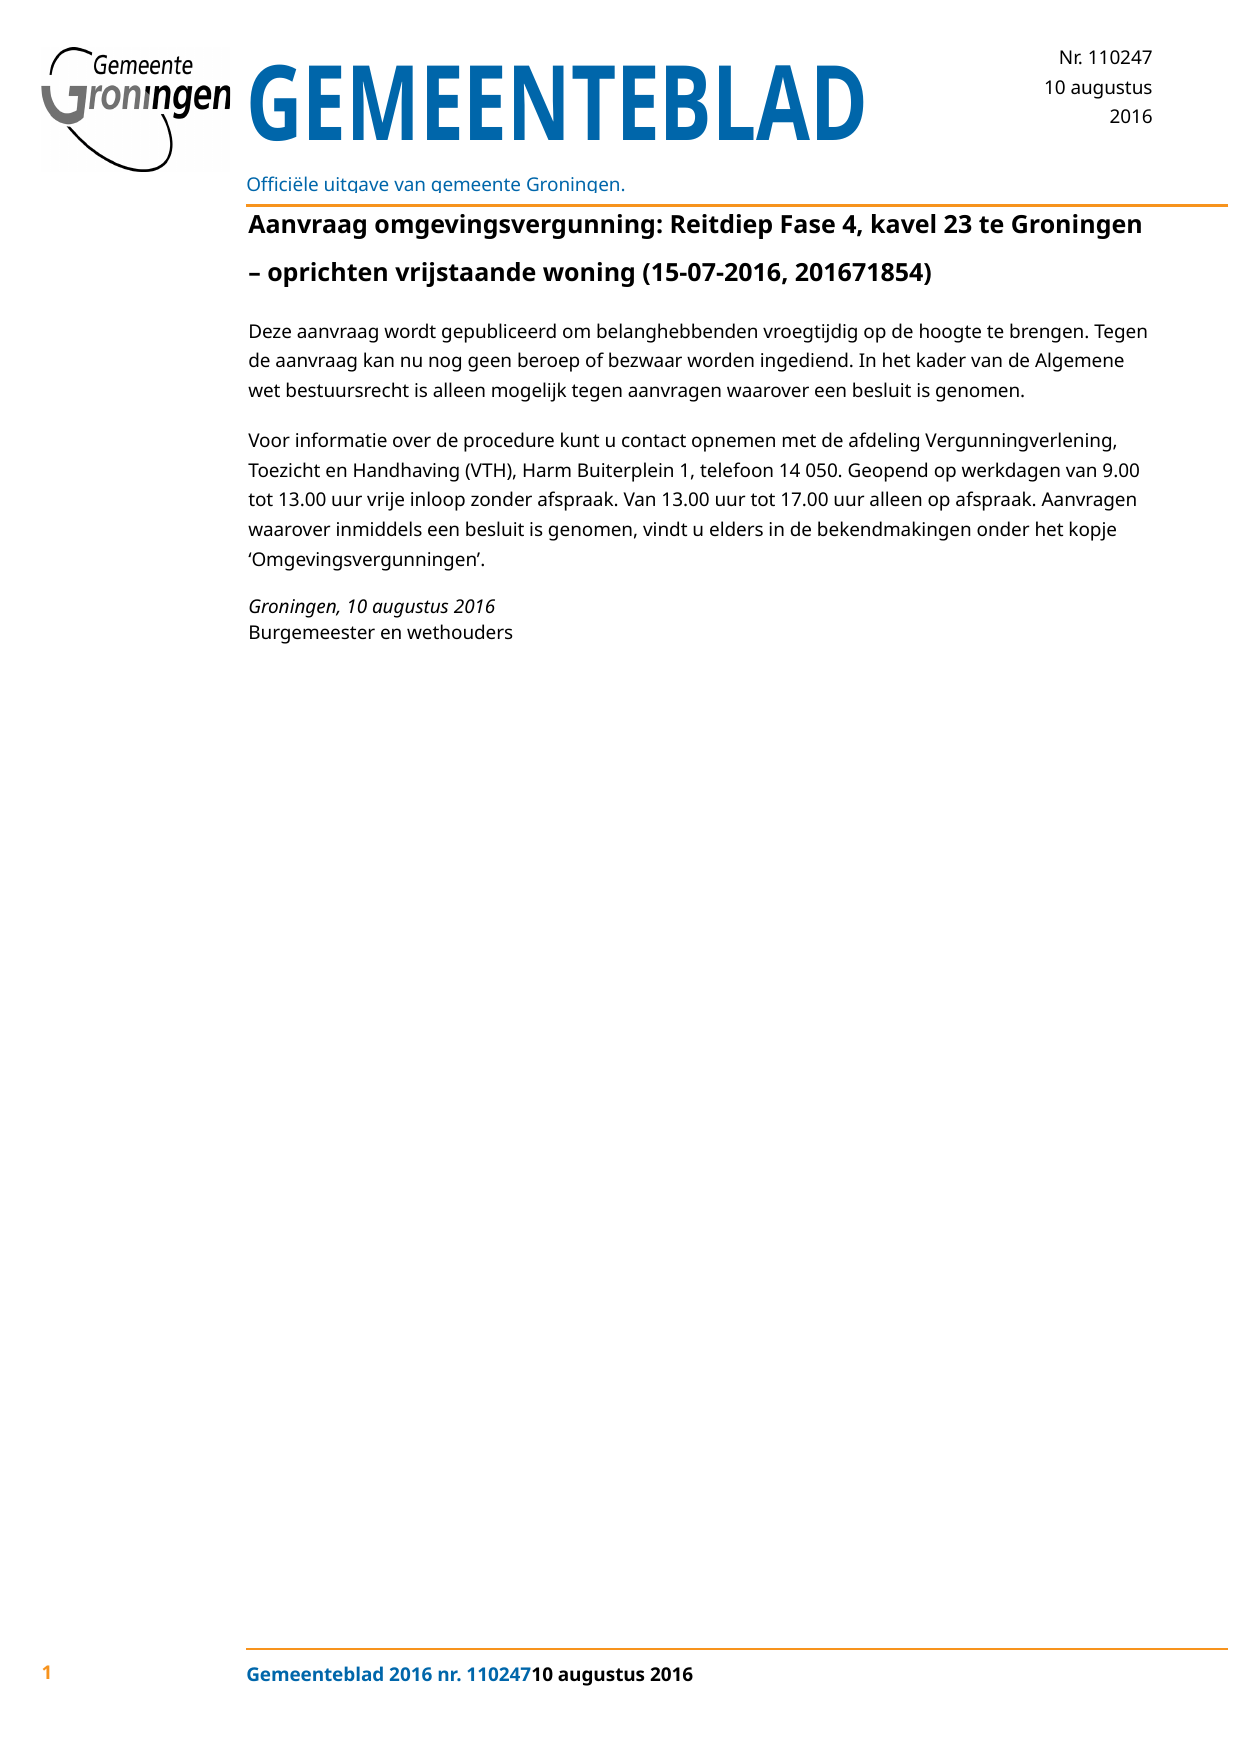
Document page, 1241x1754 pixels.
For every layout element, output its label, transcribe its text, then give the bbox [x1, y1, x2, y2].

text Aanvraag omgevingsvergunning: Reitdiep Fase 4, kavel 23 te Groningen – oprichten vrijstaande woning (15-07-2016, 201671854) [248, 207, 1152, 288]
picture [41, 47, 231, 172]
text Deze aanvraag wordt gepubliceerd om belanghebbenden vroegtijdig op de hoogte te brengen. Tegen de aanvraag kan nu nog geen beroep of bezwaar worden ingediend. In het kader van de Algemene wet bestuursrecht is alleen mogelijk tegen aanvragen waarover een besluit is genomen. [248, 318, 1152, 403]
text Burgemeester en wethouders [248, 619, 1152, 645]
text Groningen, 10 augustus 2016 [248, 594, 1152, 619]
text Voor informatie over de procedure kunt u contact opnemen met de afdeling Vergunningverlening, Toezicht en Handhaving (VTH), Harm Buiterplein 1, telefoon 14 050. Geopend op werkdagen van 9.00 tot 13.00 uur vrije inloop zonder afspraak. Van 13.00 uur tot 17.00 uur alleen op afspraak. Aanvragen waarover inmiddels een besluit is genomen, vindt u elders in de bekendmakingen onder het kopje ‘Omgevingsvergunningen’. [248, 427, 1152, 572]
